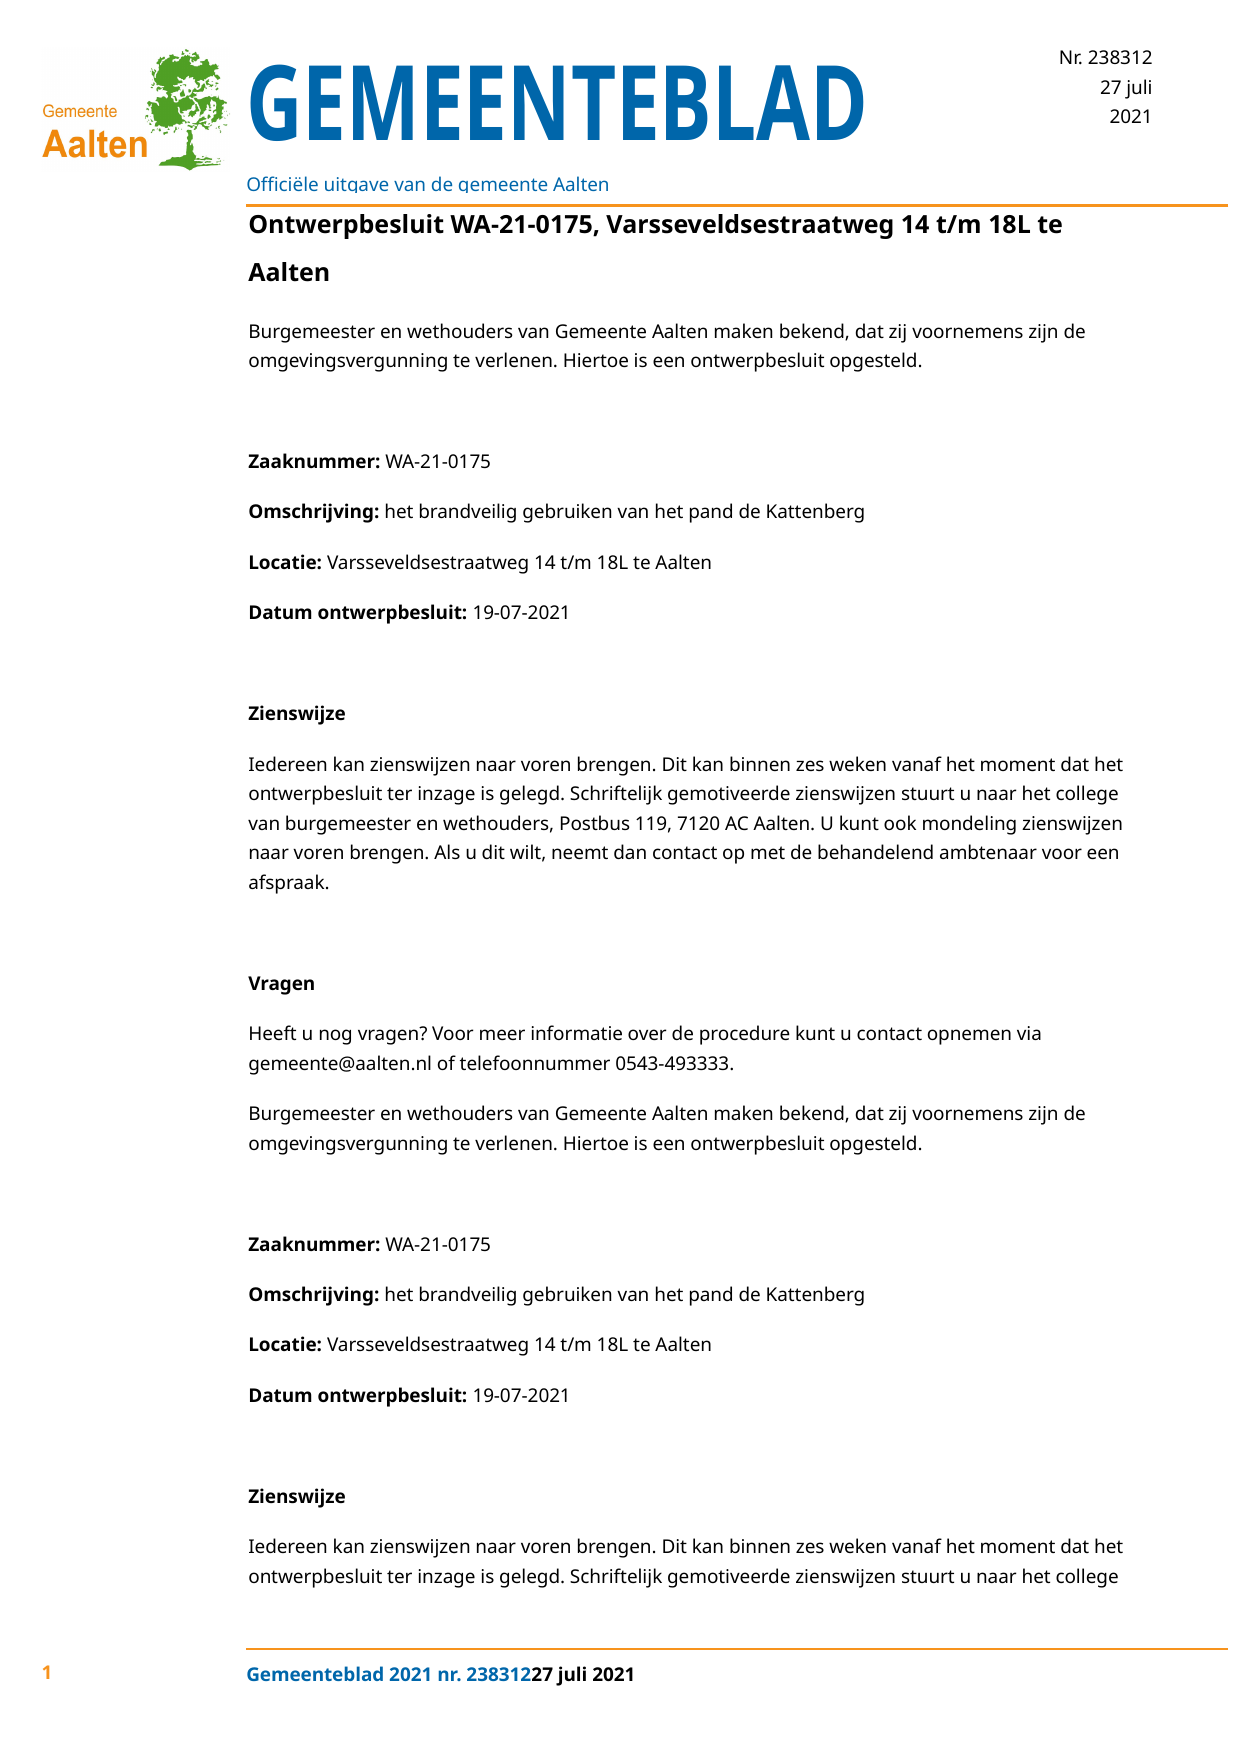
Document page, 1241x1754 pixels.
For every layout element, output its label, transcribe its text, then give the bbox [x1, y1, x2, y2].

text Zaaknummer: WA-21-0175 [248, 448, 1152, 474]
text Datum ontwerpbesluit: 19-07-2021 [248, 1382, 1152, 1408]
text Zienswijze [248, 1483, 1152, 1509]
text Locatie: Varsseveldsestraatweg 14 t/m 18L te Aalten [248, 549, 1152, 575]
text Zaaknummer: WA-21-0175 [248, 1231, 1152, 1257]
text Zienswijze [248, 700, 1152, 726]
text Datum ontwerpbesluit: 19-07-2021 [248, 599, 1152, 625]
text Ontwerpbesluit WA-21-0175, Varsseveldsestraatweg 14 t/m 18L te Aalten [248, 207, 1152, 288]
picture [41, 47, 231, 172]
text Burgemeester en wethouders van Gemeente Aalten maken bekend, dat zij voornemens zijn de omgevingsvergunning te verlenen. Hiertoe is een ontwerpbesluit opgesteld. [248, 318, 1152, 373]
text Iedereen kan zienswijzen naar voren brengen. Dit kan binnen zes weken vanaf het moment dat het ontwerpbesluit ter inzage is gelegd. Schriftelijk gemotiveerde zienswijzen stuurt u naar het college [248, 1533, 1152, 1589]
text Burgemeester en wethouders van Gemeente Aalten maken bekend, dat zij voornemens zijn de omgevingsvergunning te verlenen. Hiertoe is een ontwerpbesluit opgesteld. [248, 1100, 1152, 1156]
text Omschrijving: het brandveilig gebruiken van het pand de Kattenberg [248, 1281, 1152, 1307]
text Vragen [248, 970, 1152, 996]
text Omschrijving: het brandveilig gebruiken van het pand de Kattenberg [248, 499, 1152, 524]
text Heeft u nog vragen? Voor meer informatie over de procedure kunt u contact opnemen via gemeente@aalten.nl of telefoonnummer 0543-493333. [248, 1020, 1152, 1076]
text Locatie: Varsseveldsestraatweg 14 t/m 18L te Aalten [248, 1332, 1152, 1357]
text Iedereen kan zienswijzen naar voren brengen. Dit kan binnen zes weken vanaf het moment dat het ontwerpbesluit ter inzage is gelegd. Schriftelijk gemotiveerde zienswijzen stuurt u naar het college van burgemeester en wethouders, Postbus 119, 7120 AC Aalten. U kunt ook mondeling zienswijzen naar voren brengen. Als u dit wilt, neemt dan contact op met de behandelend ambtenaar voor een afspraak. [248, 751, 1152, 895]
